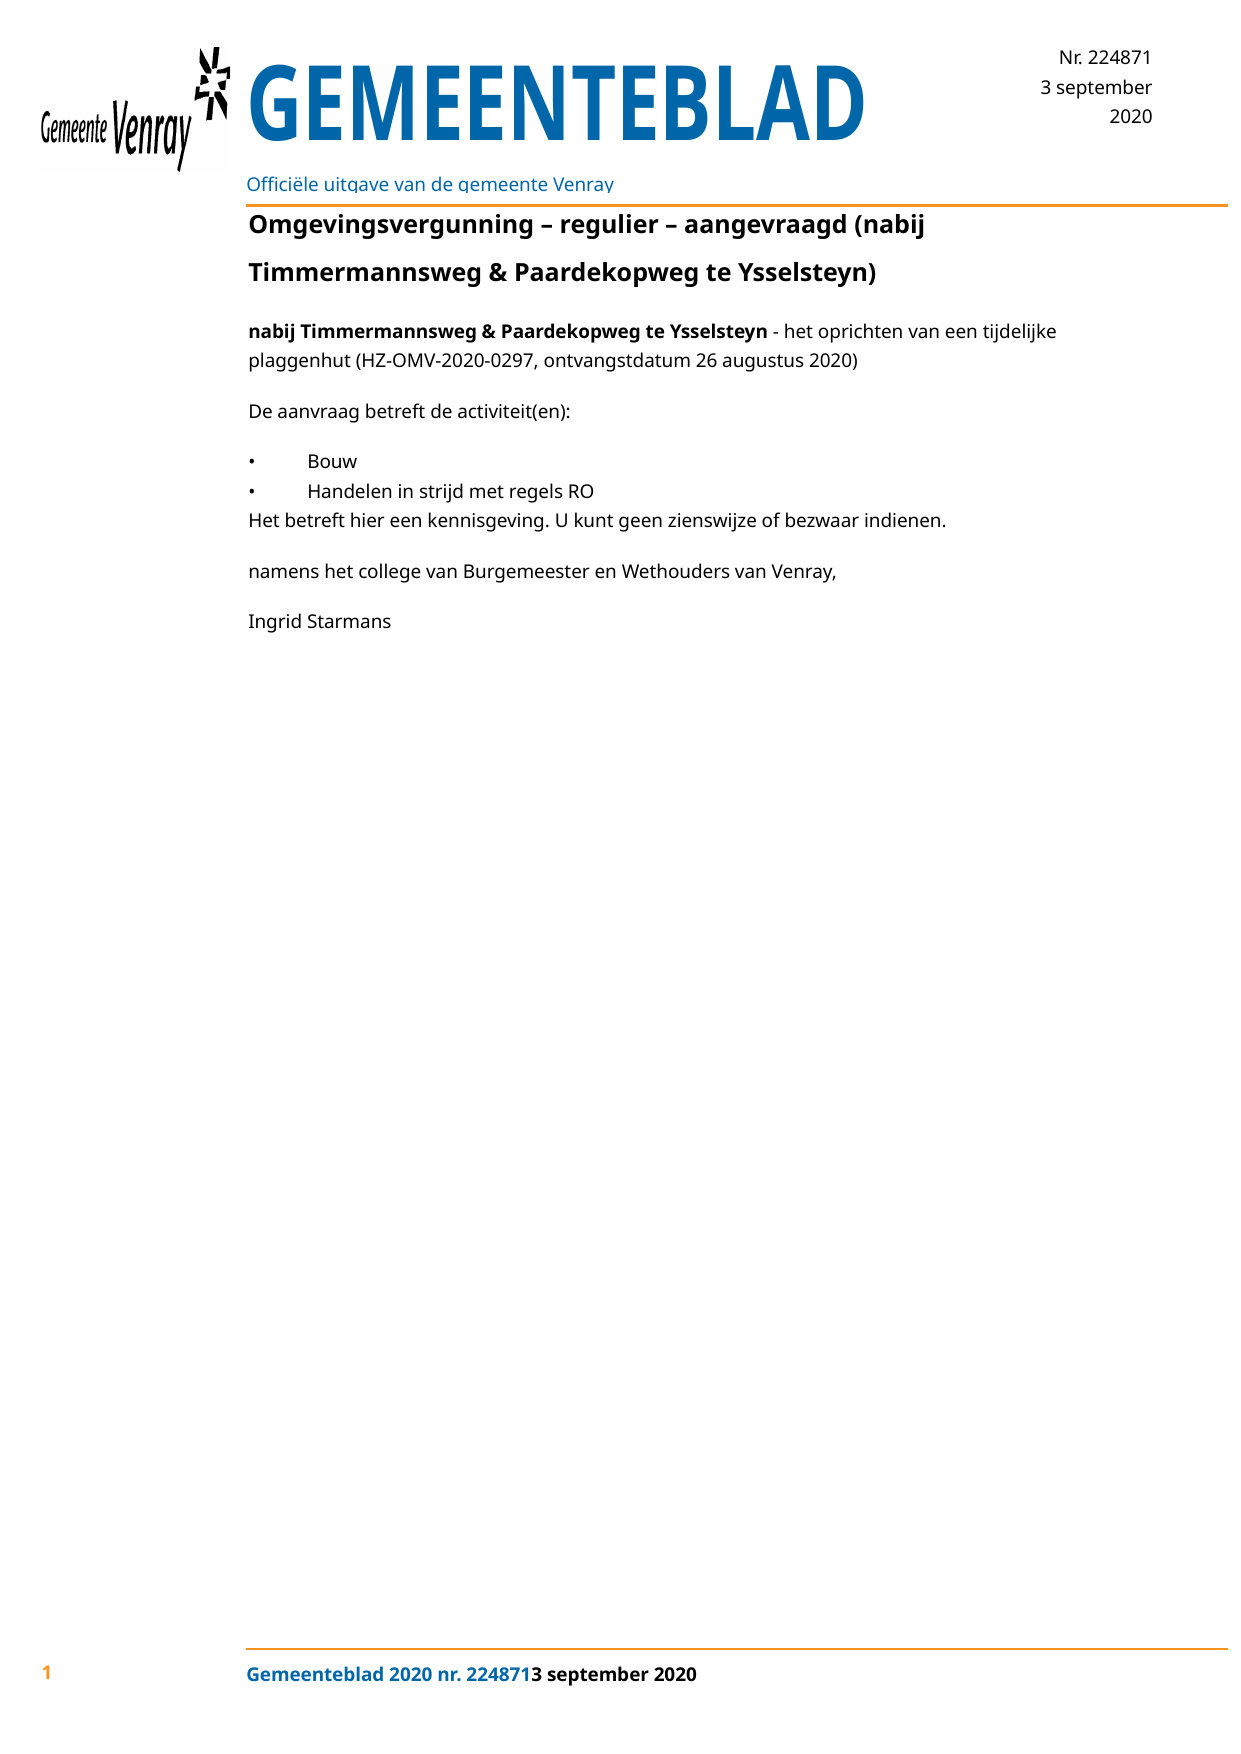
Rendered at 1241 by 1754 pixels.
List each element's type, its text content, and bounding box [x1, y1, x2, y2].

text Omgevingsvergunning – regulier – aangevraagd (nabij Timmermannsweg & Paardekopweg te Ysselsteyn) [248, 207, 1152, 288]
list Bouw [248, 448, 1152, 474]
text De aanvraag betreft de activiteit(en): [248, 398, 1152, 424]
text Ingrid Starmans [248, 608, 1152, 634]
list Handelen in strijd met regels RO [248, 478, 1152, 504]
picture [41, 47, 231, 172]
text namens het college van Burgemeester en Wethouders van Venray, [248, 558, 1152, 584]
text Het betreft hier een kennisgeving. U kunt geen zienswijze of bezwaar indienen. [248, 507, 1152, 533]
text nabij Timmermannsweg & Paardekopweg te Ysselsteyn - het oprichten van een tijdelijke plaggenhut (HZ-OMV-2020-0297, ontvangstdatum 26 augustus 2020) [248, 318, 1152, 373]
